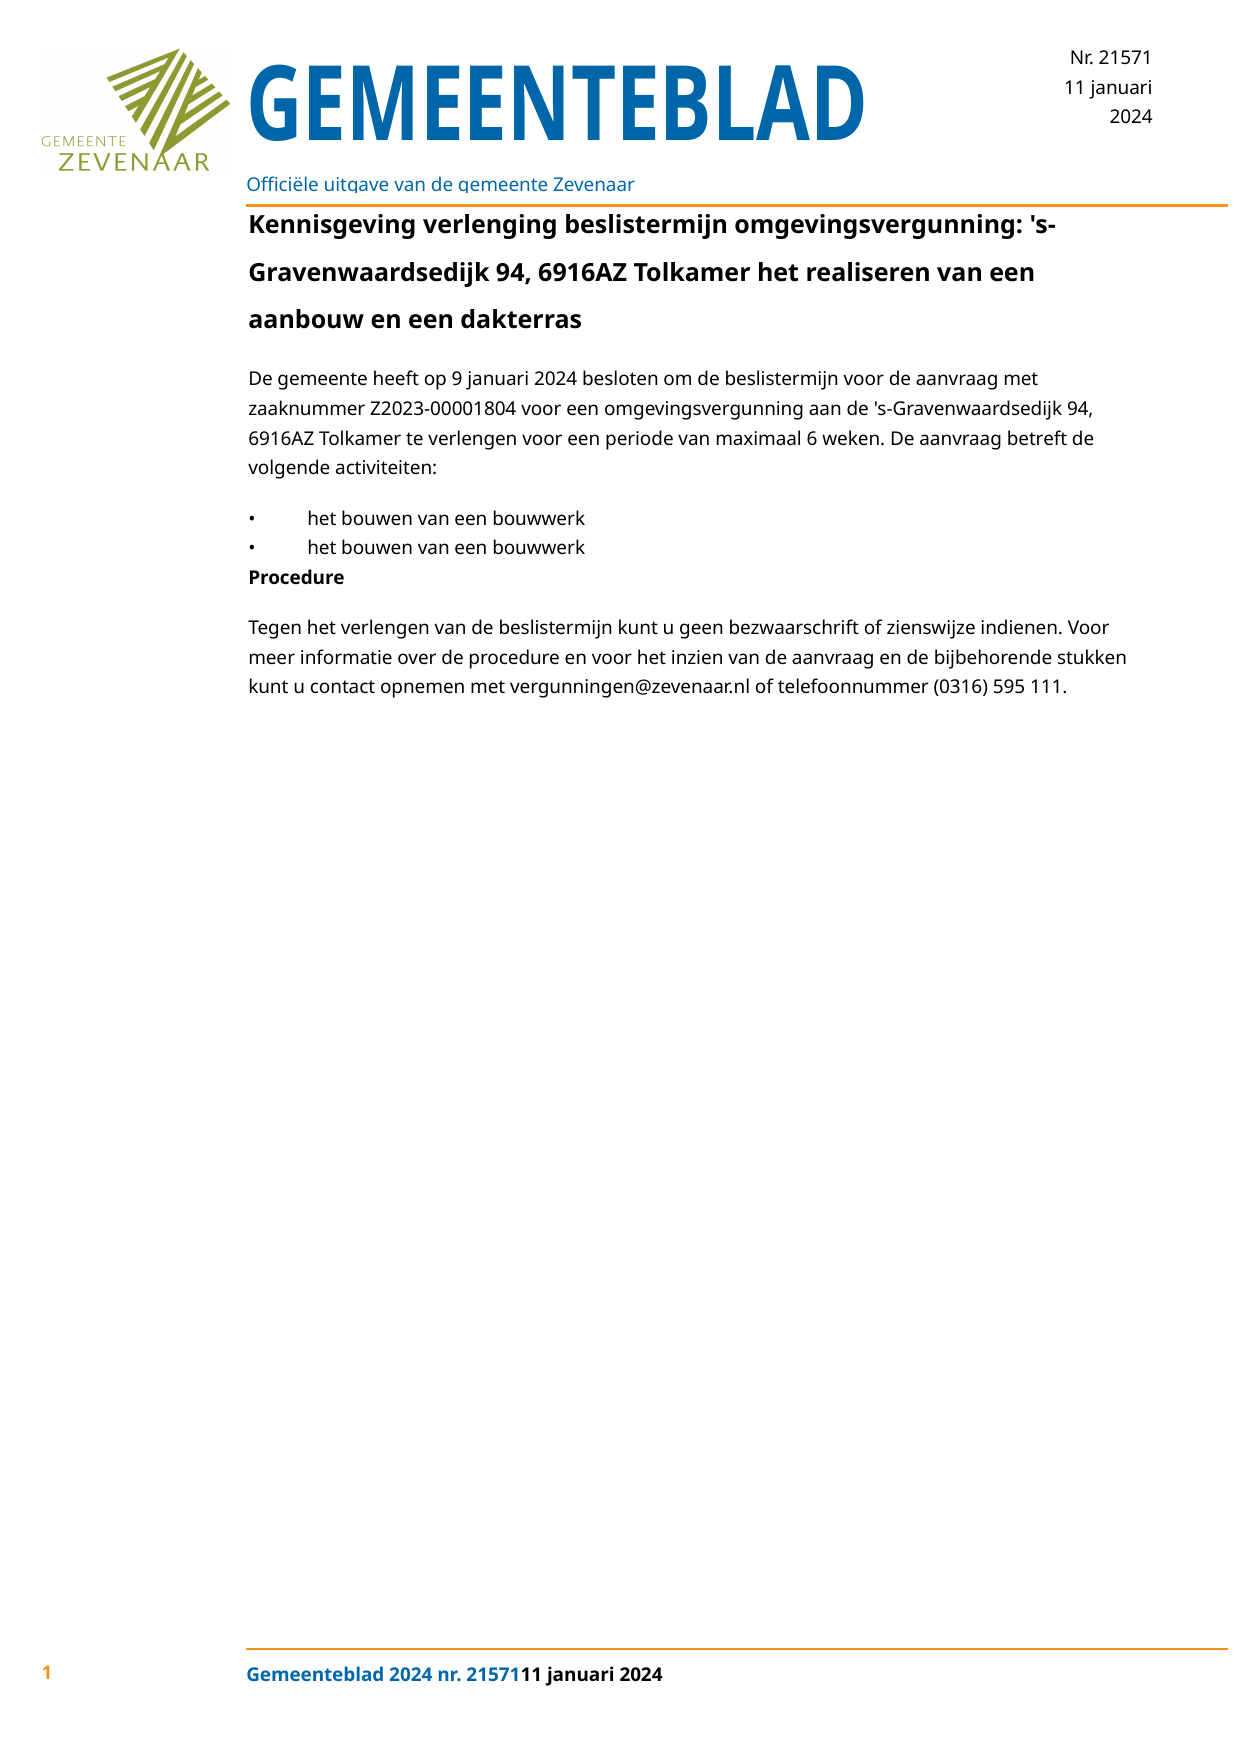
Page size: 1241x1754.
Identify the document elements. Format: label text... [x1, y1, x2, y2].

text Procedure [248, 564, 1152, 589]
picture [41, 47, 231, 172]
text Kennisgeving verlenging beslistermijn omgevingsvergunning: 's-Gravenwaardsedijk 94, 6916AZ Tolkamer het realiseren van een aanbouw en een dakterras [248, 207, 1152, 336]
text Tegen het verlengen van de beslistermijn kunt u geen bezwaarschrift of zienswijze indienen. Voor meer informatie over de procedure en voor het inzien van de aanvraag en de bijbehorende stukken kunt u contact opnemen met vergunningen@zevenaar.nl of telefoonnummer (0316) 595 111. [248, 614, 1152, 699]
list het bouwen van een bouwwerk [248, 534, 1152, 560]
text De gemeente heeft op 9 januari 2024 besloten om de beslistermijn voor de aanvraag met zaaknummer Z2023-00001804 voor een omgevingsvergunning aan de 's-Gravenwaardsedijk 94, 6916AZ Tolkamer te verlengen voor een periode van maximaal 6 weken. De aanvraag betreft de volgende activiteiten: [248, 366, 1152, 480]
list het bouwen van een bouwwerk [248, 505, 1152, 530]
